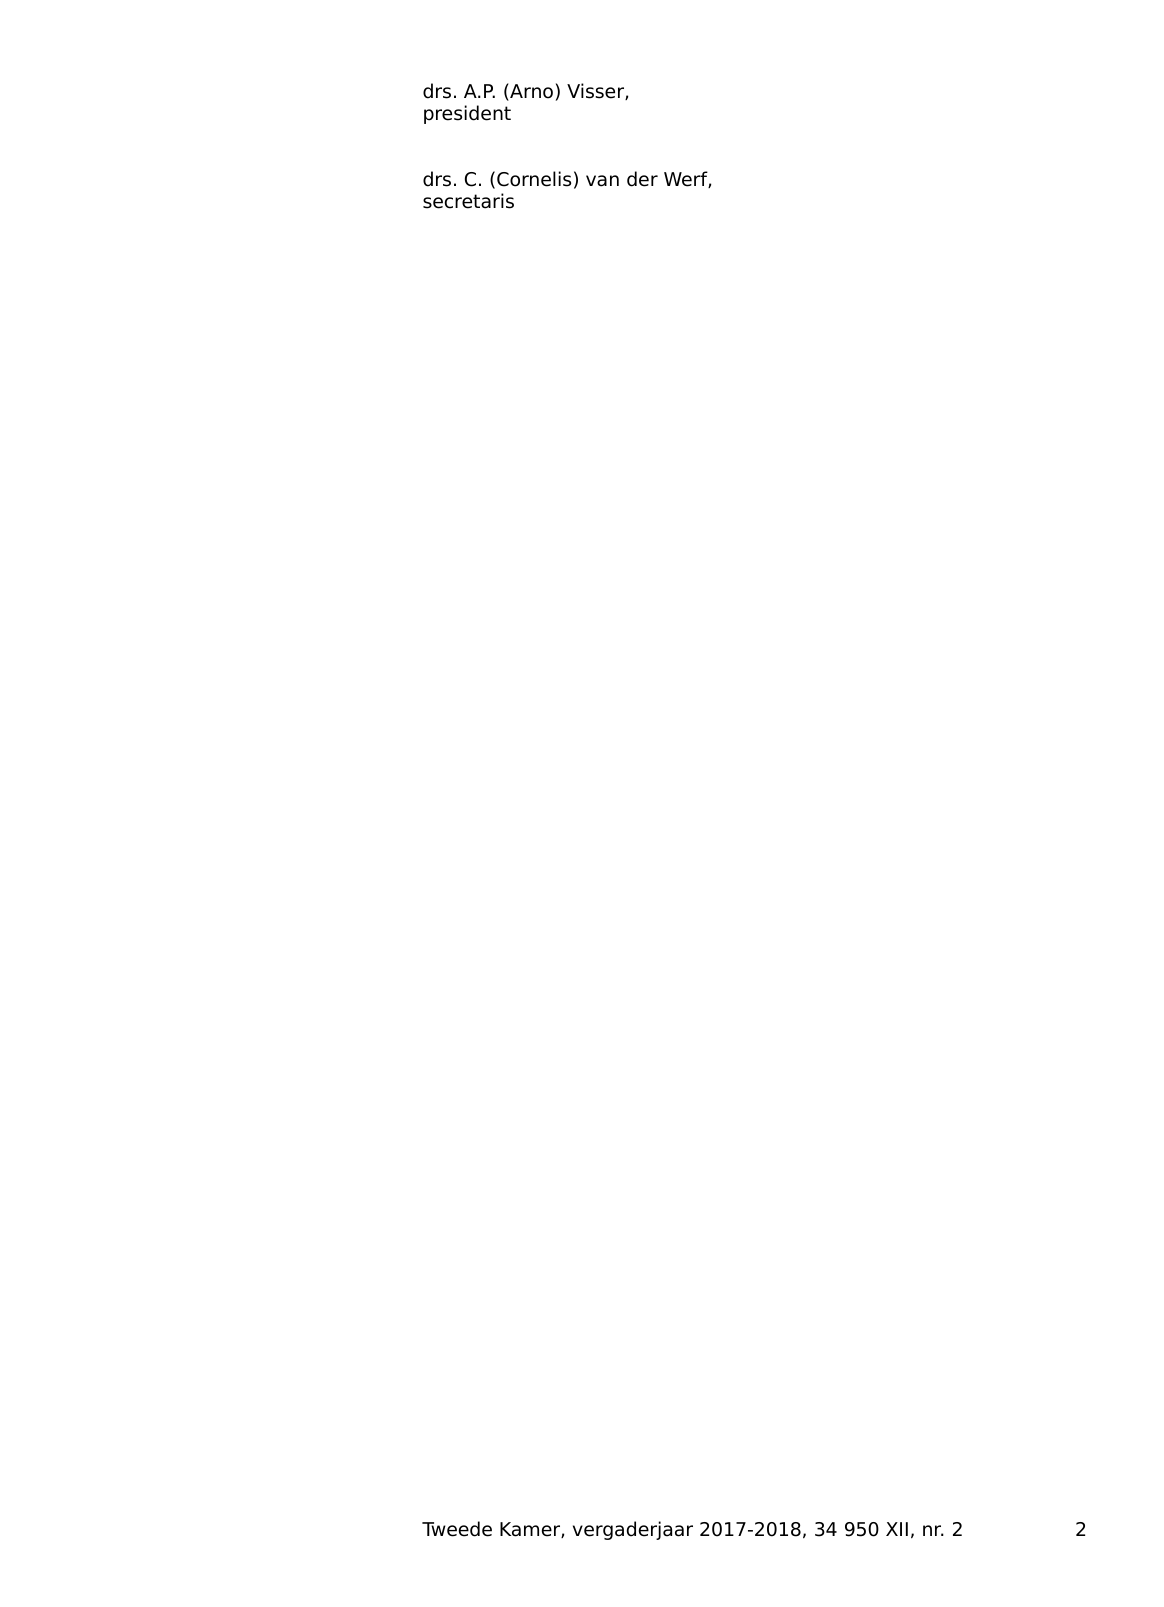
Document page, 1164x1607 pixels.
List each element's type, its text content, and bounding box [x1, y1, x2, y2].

text drs. A.P. (Arno) Visser, president [422, 59, 1087, 125]
text drs. C. (Cornelis) van der Werf, secretaris [422, 147, 1087, 213]
